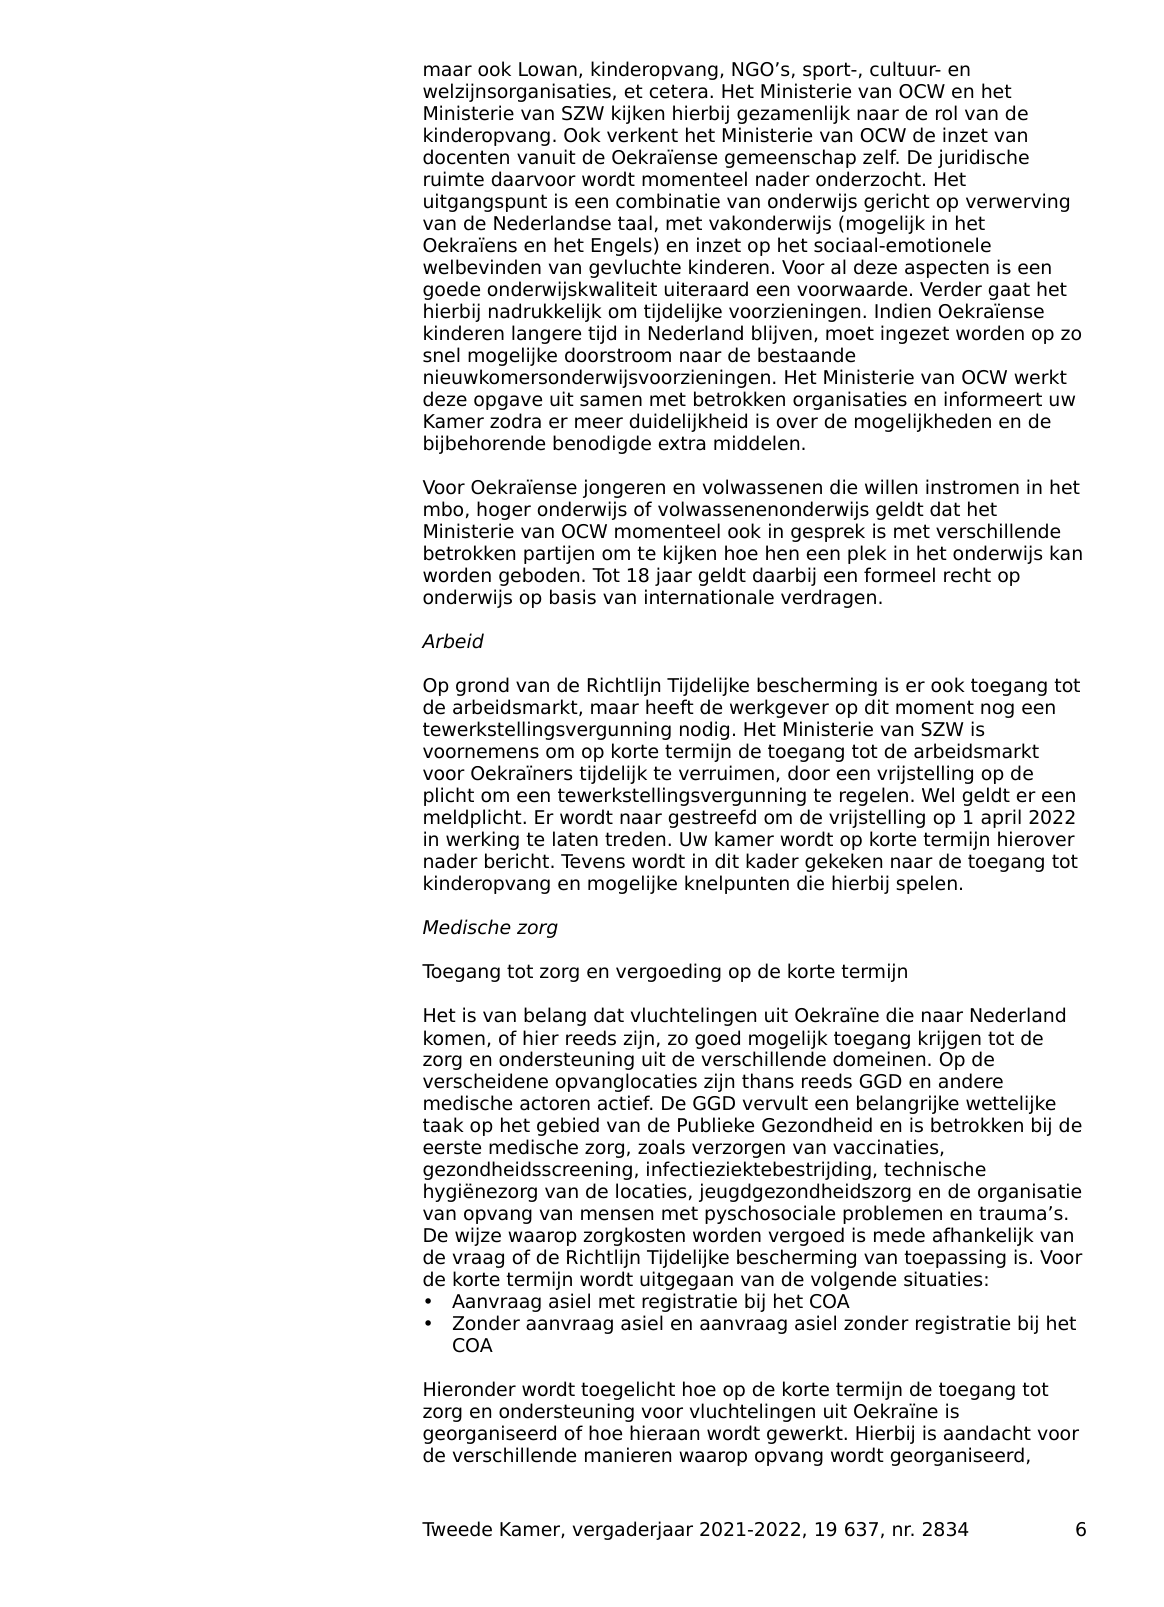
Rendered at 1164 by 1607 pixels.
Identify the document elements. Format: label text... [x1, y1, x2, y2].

text Voor Oekraïense jongeren en volwassenen die willen instromen in het mbo, hoger onderwijs of volwassenenonderwijs geldt dat het Ministerie van OCW momenteel ook in gesprek is met verschillende betrokken partijen om te kijken hoe hen een plek in het onderwijs kan worden geboden. Tot 18 jaar geldt daarbij een formeel recht op onderwijs op basis van internationale verdragen. [422, 477, 1087, 609]
text Op grond van de Richtlijn Tijdelijke bescherming is er ook toegang tot de arbeidsmarkt, maar heeft de werkgever op dit moment nog een tewerkstellingsvergunning nodig. Het Ministerie van SZW is voornemens om op korte termijn de toegang tot de arbeidsmarkt voor Oekraïners tijdelijk te verruimen, door een vrijstelling op de plicht om een tewerkstellingsvergunning te regelen. Wel geldt er een meldplicht. Er wordt naar gestreefd om de vrijstelling op 1 april 2022 in werking te laten treden. Uw kamer wordt op korte termijn hierover nader bericht. Tevens wordt in dit kader gekeken naar de toegang tot kinderopvang en mogelijke knelpunten die hierbij spelen. [422, 675, 1087, 895]
text maar ook Lowan, kinderopvang, NGO’s, sport-, cultuur- en welzijnsorganisaties, et cetera. Het Ministerie van OCW en het Ministerie van SZW kijken hierbij gezamenlijk naar de rol van de kinderopvang. Ook verkent het Ministerie van OCW de inzet van docenten vanuit de Oekraïense gemeenschap zelf. De juridische ruimte daarvoor wordt momenteel nader onderzocht. Het uitgangspunt is een combinatie van onderwijs gericht op verwerving van de Nederlandse taal, met vakonderwijs (mogelijk in het Oekraïens en het Engels) en inzet op het sociaal-emotionele welbevinden van gevluchte kinderen. Voor al deze aspecten is een goede onderwijskwaliteit uiteraard een voorwaarde. Verder gaat het hierbij nadrukkelijk om tijdelijke voorzieningen. Indien Oekraïense kinderen langere tijd in Nederland blijven, moet ingezet worden op zo snel mogelijke doorstroom naar de bestaande nieuwkomersonderwijsvoorzieningen. Het Ministerie van OCW werkt deze opgave uit samen met betrokken organisaties en informeert uw Kamer zodra er meer duidelijkheid is over de mogelijkheden en de bijbehorende benodigde extra middelen. [422, 59, 1087, 455]
subtitle Toegang tot zorg en vergoeding op de korte termijn [422, 961, 1087, 983]
text • Aanvraag asiel met registratie bij het COA [422, 1291, 1087, 1313]
text Hieronder wordt toegelicht hoe op de korte termijn de toegang tot zorg en ondersteuning voor vluchtelingen uit Oekraïne is georganiseerd of hoe hieraan wordt gewerkt. Hierbij is aandacht voor de verschillende manieren waarop opvang wordt georganiseerd, [422, 1379, 1087, 1467]
subtitle Medische zorg [422, 917, 1087, 939]
subtitle Arbeid [422, 631, 1087, 653]
text • Zonder aanvraag asiel en aanvraag asiel zonder registratie bij het COA [422, 1313, 1087, 1357]
text Het is van belang dat vluchtelingen uit Oekraïne die naar Nederland komen, of hier reeds zijn, zo goed mogelijk toegang krijgen tot de zorg en ondersteuning uit de verschillende domeinen. Op de verscheidene opvanglocaties zijn thans reeds GGD en andere medische actoren actief. De GGD vervult een belangrijke wettelijke taak op het gebied van de Publieke Gezondheid en is betrokken bij de eerste medische zorg, zoals verzorgen van vaccinaties, gezondheidsscreening, infectieziektebestrijding, technische hygiënezorg van de locaties, jeugdgezondheidszorg en de organisatie van opvang van mensen met pyschosociale problemen en trauma’s. De wijze waarop zorgkosten worden vergoed is mede afhankelijk van de vraag of de Richtlijn Tijdelijke bescherming van toepassing is. Voor de korte termijn wordt uitgegaan van de volgende situaties: [422, 1005, 1087, 1291]
